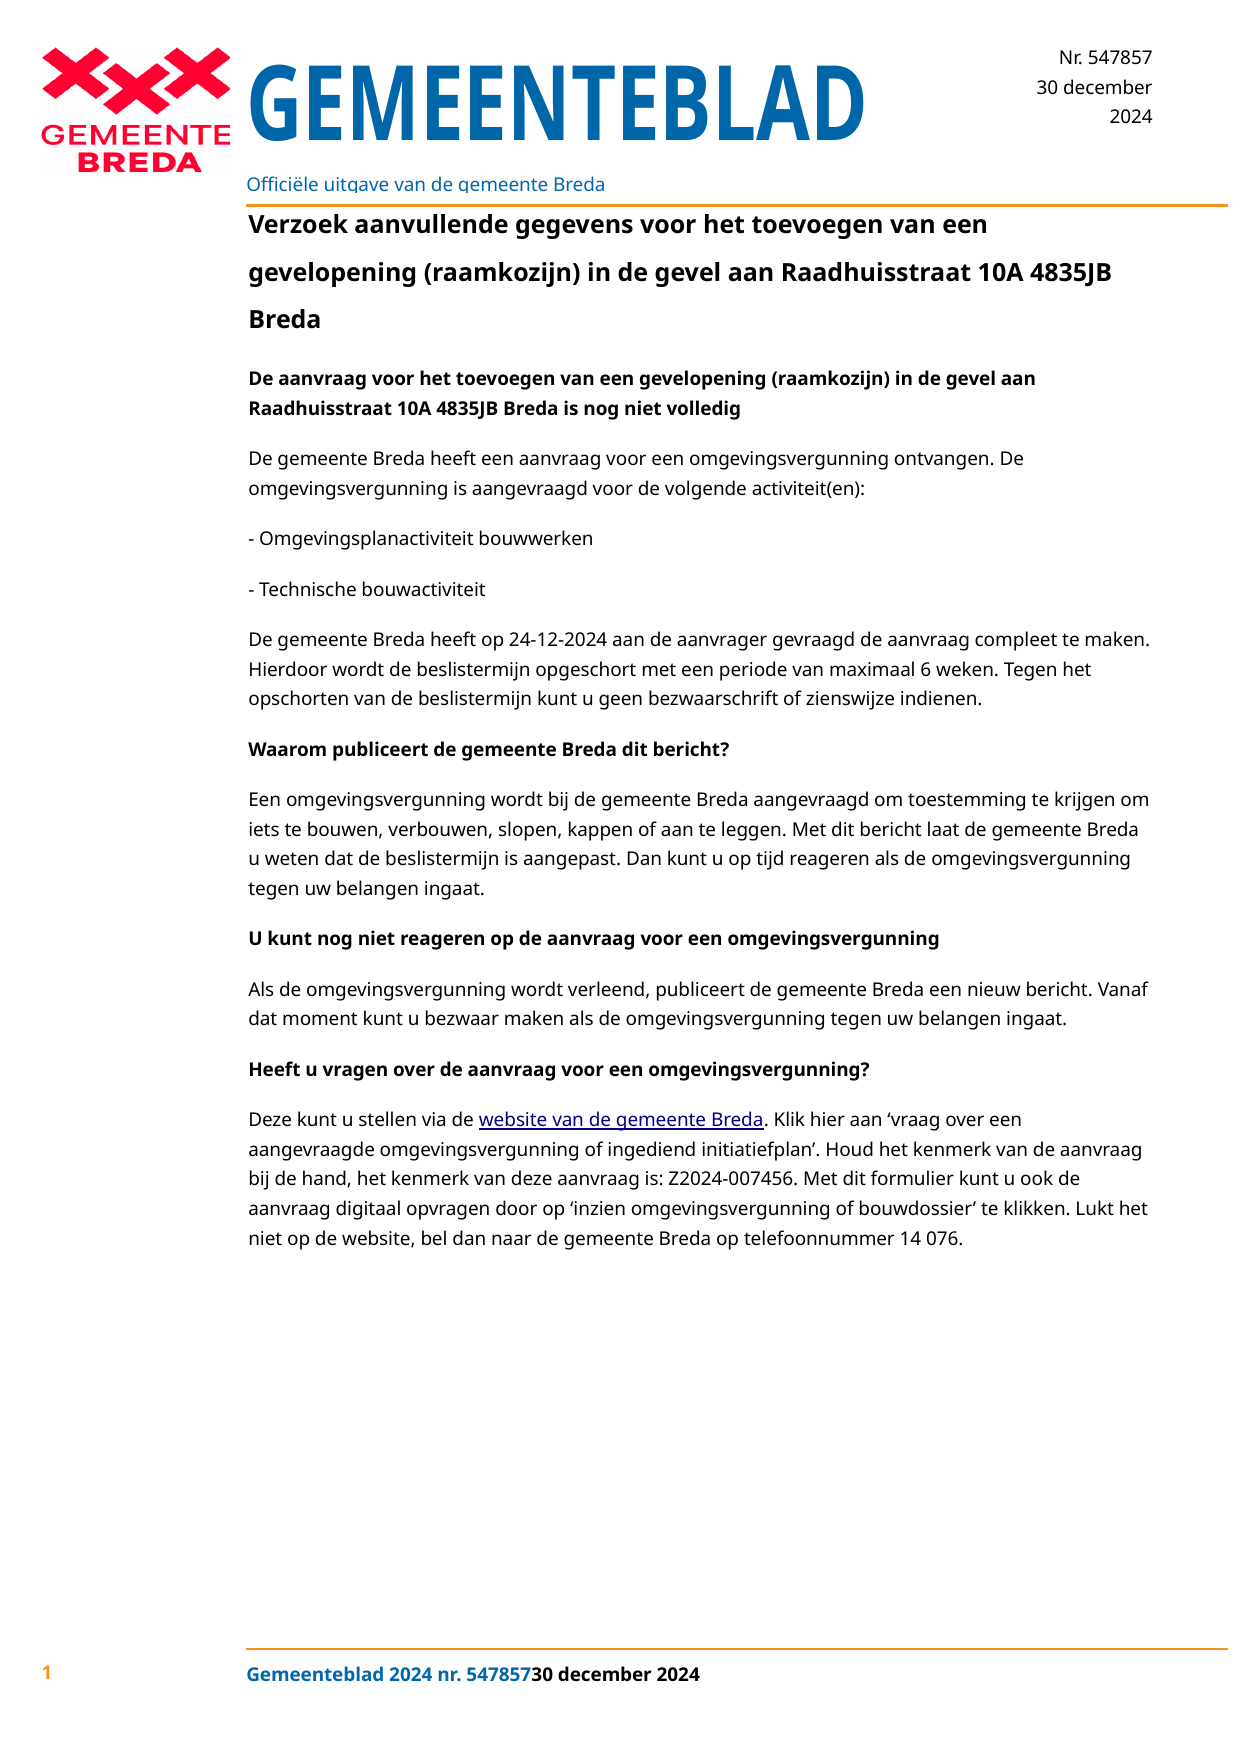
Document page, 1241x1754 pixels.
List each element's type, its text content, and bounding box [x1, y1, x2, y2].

text Heeft u vragen over de aanvraag voor een omgevingsvergunning? [248, 1056, 1152, 1082]
text De aanvraag voor het toevoegen van een gevelopening (raamkozijn) in de gevel aan Raadhuisstraat 10A 4835JB Breda is nog niet volledig [248, 366, 1152, 421]
text Een omgevingsvergunning wordt bij de gemeente Breda aangevraagd om toestemming te krijgen om iets te bouwen, verbouwen, slopen, kappen of aan te leggen. Met dit bericht laat de gemeente Breda u weten dat de beslistermijn is aangepast. Dan kunt u op tijd reageren als de omgevingsvergunning tegen uw belangen ingaat. [248, 786, 1152, 901]
text U kunt nog niet reageren op de aanvraag voor een omgevingsvergunning [248, 926, 1152, 951]
text De gemeente Breda heeft op 24-12-2024 aan de aanvrager gevraagd de aanvraag compleet te maken. Hierdoor wordt de beslistermijn opgeschort met een periode van maximaal 6 weken. Tegen het opschorten van de beslistermijn kunt u geen bezwaarschrift of zienswijze indienen. [248, 626, 1152, 711]
text Als de omgevingsvergunning wordt verleend, publiceert de gemeente Breda een nieuw bericht. Vanaf dat moment kunt u bezwaar maken als de omgevingsvergunning tegen uw belangen ingaat. [248, 976, 1152, 1031]
text De gemeente Breda heeft een aanvraag voor een omgevingsvergunning ontvangen. De omgevingsvergunning is aangevraagd voor de volgende activiteit(en): [248, 446, 1152, 501]
text Waarom publiceert de gemeente Breda dit bericht? [248, 736, 1152, 762]
text Verzoek aanvullende gegevens voor het toevoegen van een gevelopening (raamkozijn) in de gevel aan Raadhuisstraat 10A 4835JB Breda [248, 207, 1152, 336]
picture [41, 47, 231, 172]
text - Technische bouwactiviteit [248, 576, 1152, 602]
text Deze kunt u stellen via de website van de gemeente Breda. Klik hier aan ‘vraag over een aangevraagde omgevingsvergunning of ingediend initiatiefplan’. Houd het kenmerk van de aanvraag bij de hand, het kenmerk van deze aanvraag is: Z2024-007456. Met dit formulier kunt u ook de aanvraag digitaal opvragen door op ‘inzien omgevingsvergunning of bouwdossier’ te klikken. Lukt het niet op de website, bel dan naar de gemeente Breda op telefoonnummer 14 076. [248, 1106, 1152, 1250]
text - Omgevingsplanactiviteit bouwwerken [248, 526, 1152, 551]
